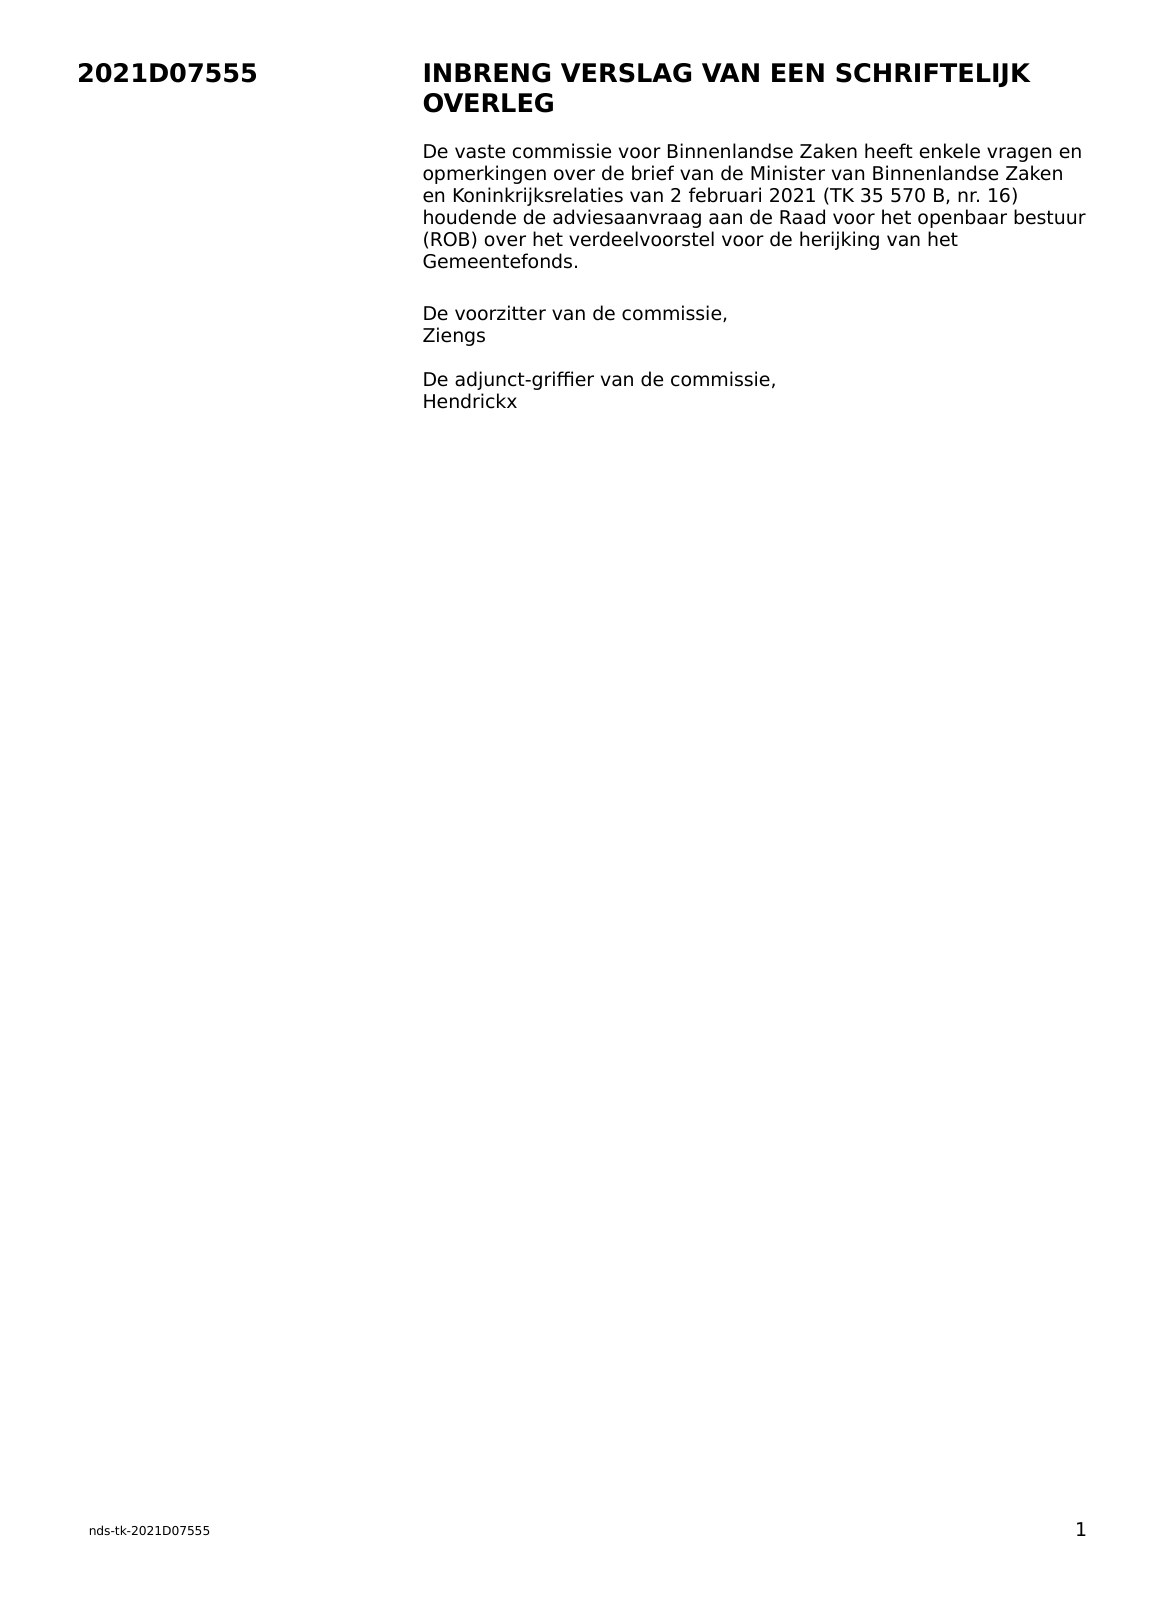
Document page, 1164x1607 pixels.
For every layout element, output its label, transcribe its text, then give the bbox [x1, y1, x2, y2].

text De voorzitter van de commissie, Ziengs [422, 302, 1087, 346]
text De adjunct-griffier van de commissie, Hendrickx [422, 369, 1087, 413]
text 2021D07555 INBRENG VERSLAG VAN EEN SCHRIFTELIJK OVERLEG [77, 59, 1087, 118]
text nds-tk-2021D07555 [88, 1524, 323, 1538]
text De vaste commissie voor Binnenlandse Zaken heeft enkele vragen en opmerkingen over de brief van de Minister van Binnenlandse Zaken en Koninkrijksrelaties van 2 februari 2021 (TK 35 570 B, nr. 16) houdende de adviesaanvraag aan de Raad voor het openbaar bestuur (ROB) over het verdeelvoorstel voor de herijking van het Gemeentefonds. [422, 141, 1087, 272]
